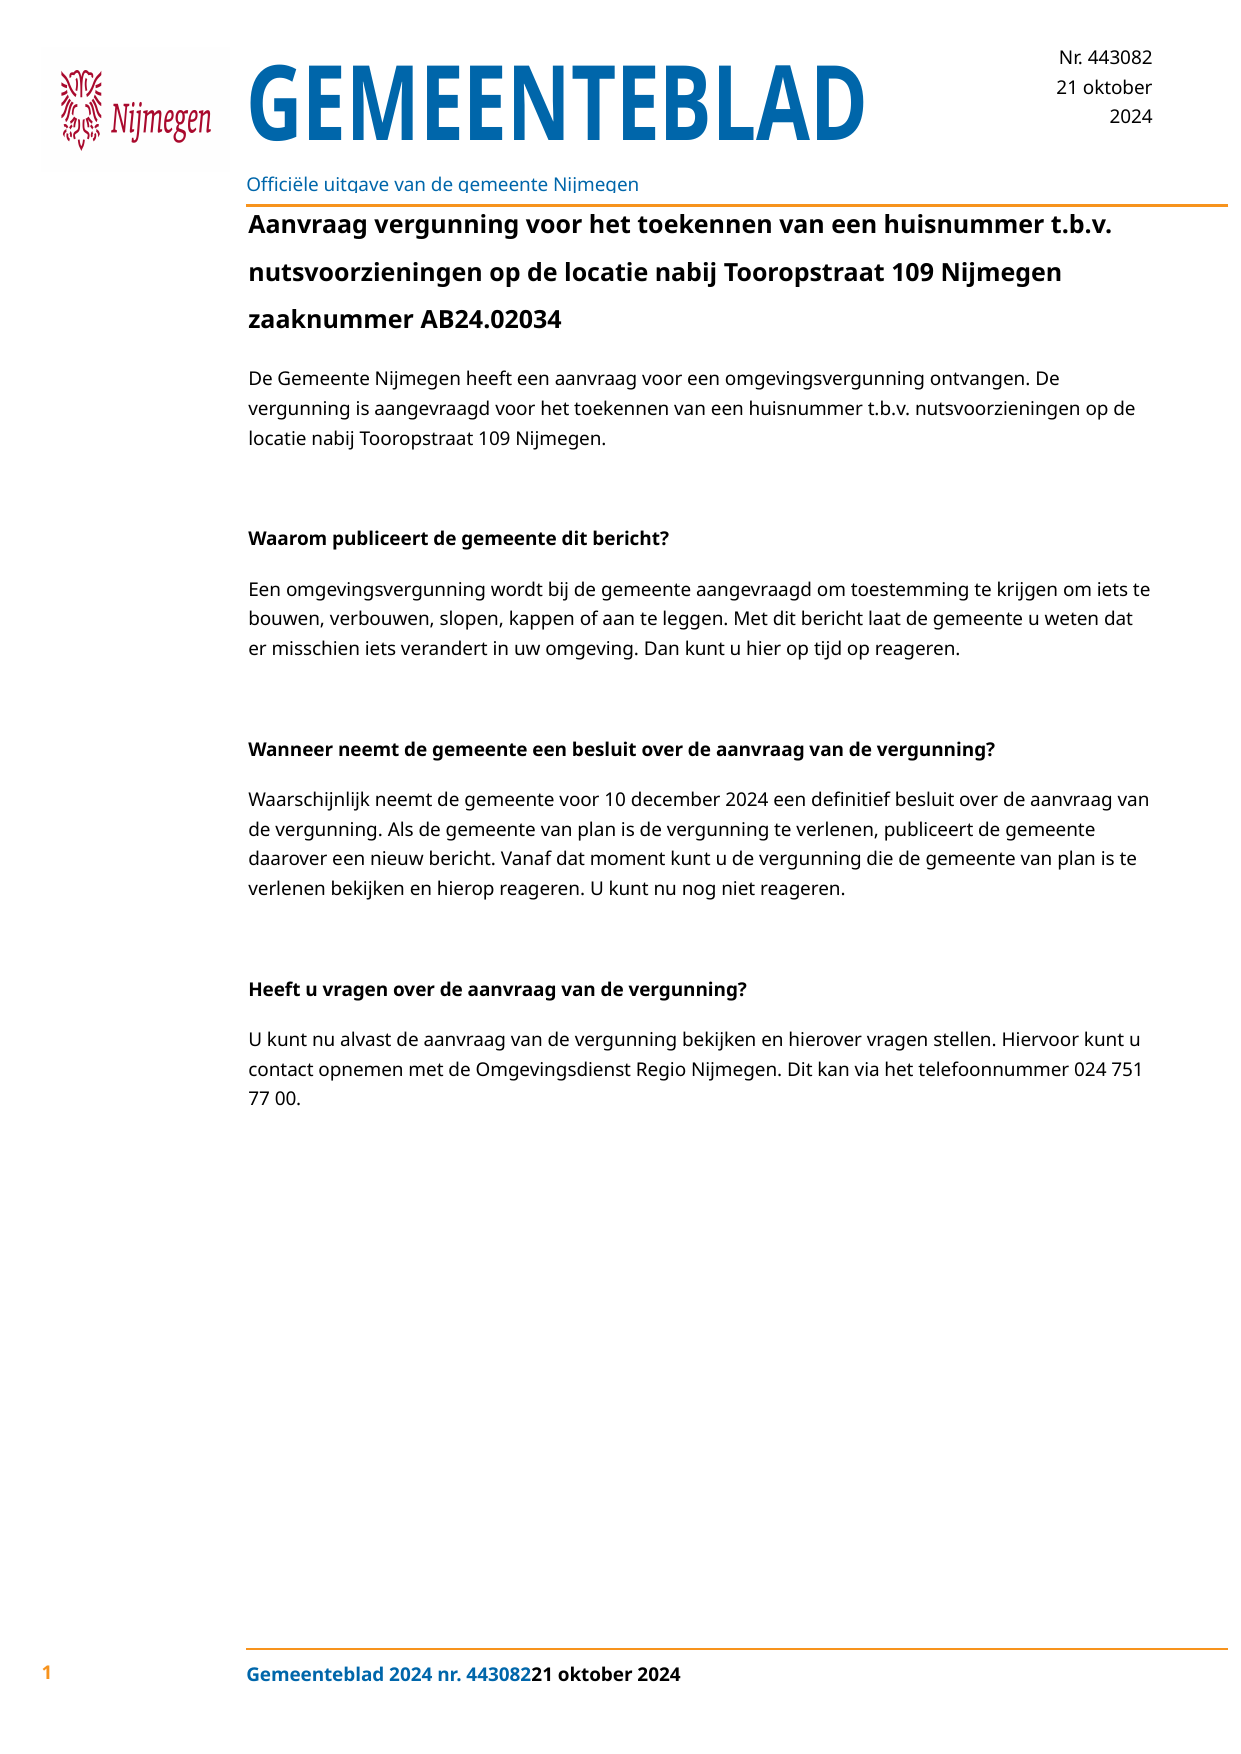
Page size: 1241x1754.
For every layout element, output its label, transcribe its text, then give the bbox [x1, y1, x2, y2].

text Heeft u vragen over de aanvraag van de vergunning? [248, 976, 1152, 1002]
text De Gemeente Nijmegen heeft een aanvraag voor een omgevingsvergunning ontvangen. De vergunning is aangevraagd voor het toekennen van een huisnummer t.b.v. nutsvoorzieningen op de locatie nabij Tooropstraat 109 Nijmegen. [248, 366, 1152, 450]
text Waarom publiceert de gemeente dit bericht? [248, 526, 1152, 551]
picture [41, 47, 231, 172]
text Waarschijnlijk neemt de gemeente voor 10 december 2024 een definitief besluit over de aanvraag van de vergunning. Als de gemeente van plan is de vergunning te verlenen, publiceert de gemeente daarover een nieuw bericht. Vanaf dat moment kunt u de vergunning die de gemeente van plan is te verlenen bekijken en hierop reageren. U kunt nu nog niet reageren. [248, 786, 1152, 901]
text U kunt nu alvast de aanvraag van de vergunning bekijken en hierover vragen stellen. Hiervoor kunt u contact opnemen met de Omgevingsdienst Regio Nijmegen. Dit kan via het telefoonnummer 024 751 77 00. [248, 1026, 1152, 1111]
text Een omgevingsvergunning wordt bij de gemeente aangevraagd om toestemming te krijgen om iets te bouwen, verbouwen, slopen, kappen of aan te leggen. Met dit bericht laat de gemeente u weten dat er misschien iets verandert in uw omgeving. Dan kunt u hier op tijd op reageren. [248, 576, 1152, 661]
text Wanneer neemt de gemeente een besluit over de aanvraag van de vergunning? [248, 736, 1152, 762]
text Aanvraag vergunning voor het toekennen van een huisnummer t.b.v. nutsvoorzieningen op de locatie nabij Tooropstraat 109 Nijmegen zaaknummer AB24.02034 [248, 207, 1152, 336]
